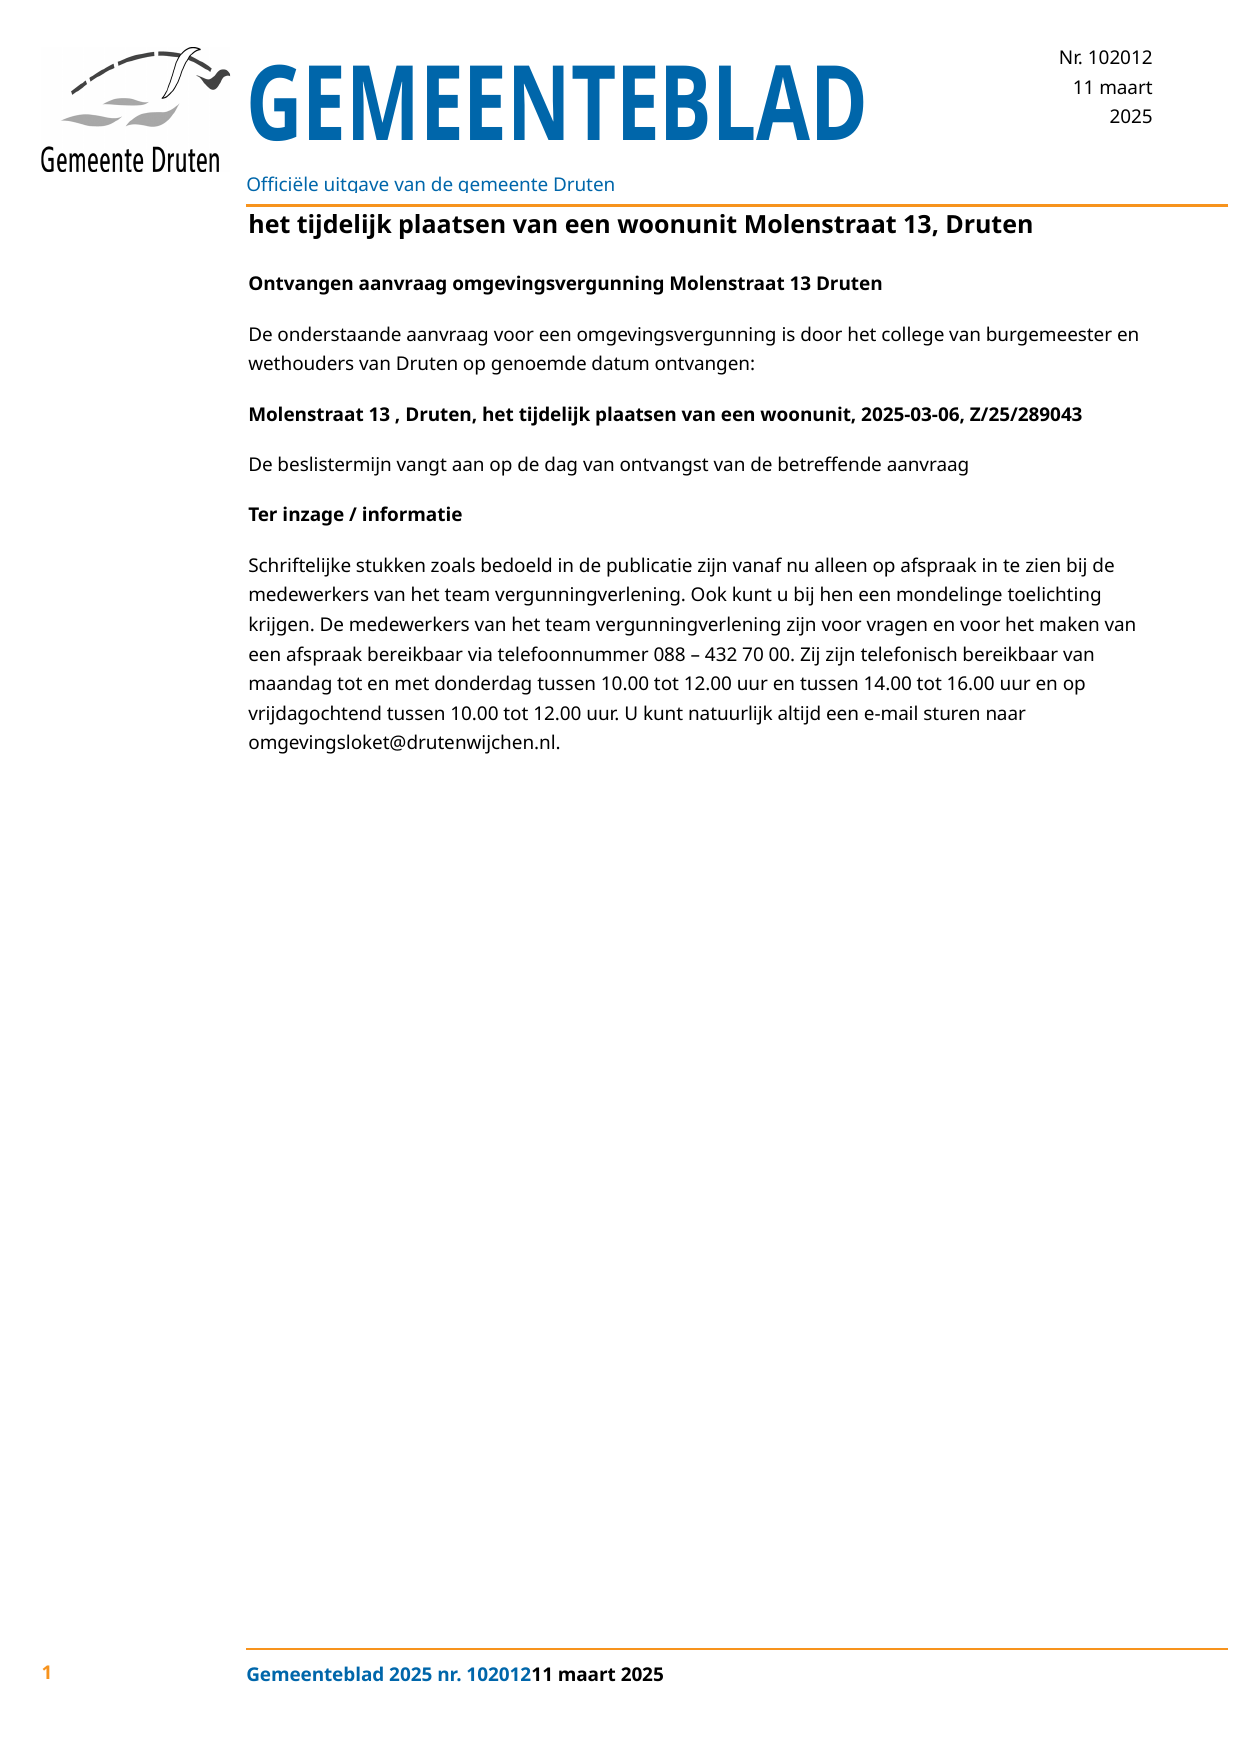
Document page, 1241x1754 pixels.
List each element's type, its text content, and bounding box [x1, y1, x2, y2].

text Schriftelijke stukken zoals bedoeld in de publicatie zijn vanaf nu alleen op afspraak in te zien bij de medewerkers van het team vergunningverlening. Ook kunt u bij hen een mondelinge toelichting krijgen. De medewerkers van het team vergunningverlening zijn voor vragen en voor het maken van een afspraak bereikbaar via telefoonnummer 088 – 432 70 00. Zij zijn telefonisch bereikbaar van maandag tot en met donderdag tussen 10.00 tot 12.00 uur en tussen 14.00 tot 16.00 uur en op vrijdagochtend tussen 10.00 tot 12.00 uur. U kunt natuurlijk altijd een e-mail sturen naar omgevingsloket@drutenwijchen.nl. [248, 552, 1152, 755]
text De beslistermijn vangt aan op de dag van ontvangst van de betreffende aanvraag [248, 451, 1152, 477]
text Ontvangen aanvraag omgevingsvergunning Molenstraat 13 Druten [248, 270, 1152, 296]
picture [41, 47, 231, 172]
text De onderstaande aanvraag voor een omgevingsvergunning is door het college van burgemeester en wethouders van Druten op genoemde datum ontvangen: [248, 321, 1152, 376]
text Molenstraat 13 , Druten, het tijdelijk plaatsen van een woonunit, 2025-03-06, Z/25/289043 [248, 401, 1152, 426]
text het tijdelijk plaatsen van een woonunit Molenstraat 13, Druten [248, 207, 1152, 241]
text Ter inzage / informatie [248, 502, 1152, 527]
